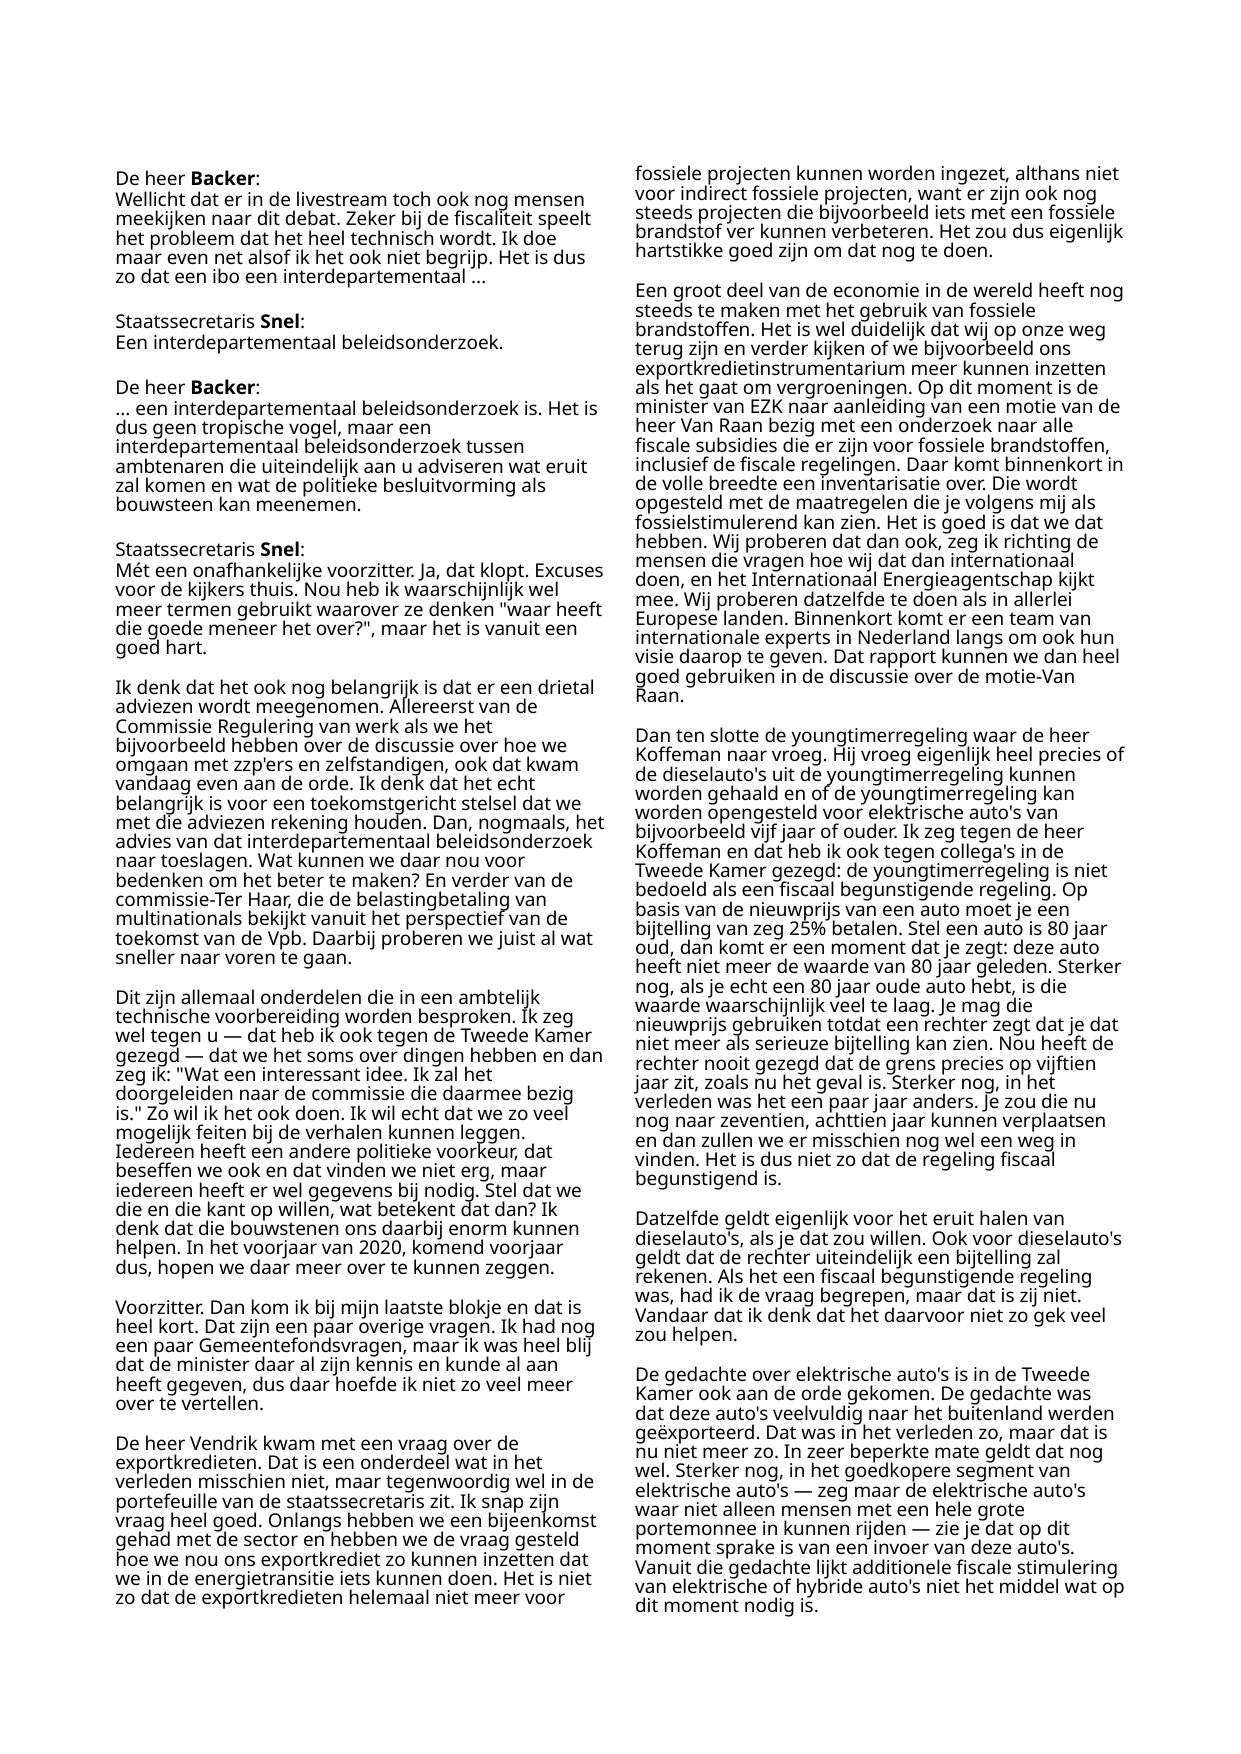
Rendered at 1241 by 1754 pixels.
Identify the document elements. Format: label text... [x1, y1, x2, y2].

text Staatssecretaris Snel: [115, 536, 605, 562]
text De heer Backer: [115, 165, 605, 191]
text Mét een onafhankelijke voorzitter. Ja, dat klopt. Excuses voor de kijkers thuis. Nou heb ik waarschijnlijk wel meer termen gebruikt waarover ze denken "waar heeft die goede meneer het over?", maar het is vanuit een goed hart. [115, 562, 605, 658]
text ... een interdepartementaal beleidsonderzoek is. Het is dus geen tropische vogel, maar een interdepartementaal beleidsonderzoek tussen ambtenaren die uiteindelijk aan u adviseren wat eruit zal komen en wat de politieke besluitvorming als bouwsteen kan meenemen. [115, 400, 605, 515]
text De heer Backer: [115, 374, 605, 400]
text Dit zijn allemaal onderdelen die in een ambtelijk technische voorbereiding worden besproken. Ik zeg wel tegen u — dat heb ik ook tegen de Tweede Kamer gezegd — dat we het soms over dingen hebben en dan zeg ik: "Wat een interessant idee. Ik zal het doorgeleiden naar de commissie die daarmee bezig is." Zo wil ik het ook doen. Ik wil echt dat we zo veel mogelijk feiten bij de verhalen kunnen leggen. Iedereen heeft een andere politieke voorkeur, dat beseffen we ook en dat vinden we niet erg, maar iedereen heeft er wel gegevens bij nodig. Stel dat we die en die kant op willen, wat betekent dat dan? Ik denk dat die bouwstenen ons daarbij enorm kunnen helpen. In het voorjaar van 2020, komend voorjaar dus, hopen we daar meer over te kunnen zeggen. [115, 989, 605, 1278]
text Wellicht dat er in de livestream toch ook nog mensen meekijken naar dit debat. Zeker bij de fiscaliteit speelt het probleem dat het heel technisch wordt. Ik doe maar even net alsof ik het ook niet begrijp. Het is dus zo dat een ibo een interdepartementaal ... [115, 191, 605, 287]
text Datzelfde geldt eigenlijk voor het eruit halen van dieselauto's, als je dat zou willen. Ook voor dieselauto's geldt dat de rechter uiteindelijk een bijtelling zal rekenen. Als het een fiscaal begunstigende regeling was, had ik de vraag begrepen, maar dat is zij niet. Vandaar dat ik denk dat het daarvoor niet zo gek veel zou helpen. [635, 1210, 1125, 1345]
text De gedachte over elektrische auto's is in de Tweede Kamer ook aan de orde gekomen. De gedachte was dat deze auto's veelvuldig naar het buitenland werden geëxporteerd. Dat was in het verleden zo, maar dat is nu niet meer zo. In zeer beperkte mate geldt dat nog wel. Sterker nog, in het goedkopere segment van elektrische auto's — zeg maar de elektrische auto's waar niet alleen mensen met een hele grote portemonnee in kunnen rijden — zie je dat op dit moment sprake is van een invoer van deze auto's. Vanuit die gedachte lijkt additionele fiscale stimulering van elektrische of hybride auto's niet het middel wat op dit moment nodig is. [635, 1366, 1125, 1616]
text Een groot deel van de economie in de wereld heeft nog steeds te maken met het gebruik van fossiele brandstoffen. Het is wel duidelijk dat wij op onze weg terug zijn en verder kijken of we bijvoorbeeld ons exportkredietinstrumentarium meer kunnen inzetten als het gaat om vergroeningen. Op dit moment is de minister van EZK naar aanleiding van een motie van de heer Van Raan bezig met een onderzoek naar alle fiscale subsidies die er zijn voor fossiele brandstoffen, inclusief de fiscale regelingen. Daar komt binnenkort in de volle breedte een inventarisatie over. Die wordt opgesteld met de maatregelen die je volgens mij als fossielstimulerend kan zien. Het is goed is dat we dat hebben. Wij proberen dat dan ook, zeg ik richting de mensen die vragen hoe wij dat dan internationaal doen, en het Internationaal Energieagentschap kijkt mee. Wij proberen datzelfde te doen als in allerlei Europese landen. Binnenkort komt er een team van internationale experts in Nederland langs om ook hun visie daarop te geven. Dat rapport kunnen we dan heel goed gebruiken in de discussie over de motie-Van Raan. [635, 282, 1125, 706]
text Een interdepartementaal beleidsonderzoek. [115, 334, 605, 353]
text Staatssecretaris Snel: [115, 308, 605, 334]
text Ik denk dat het ook nog belangrijk is dat er een drietal adviezen wordt meegenomen. Allereerst van de Commissie Regulering van werk als we het bijvoorbeeld hebben over de discussie over hoe we omgaan met zzp'ers en zelfstandigen, ook dat kwam vandaag even aan de orde. Ik denk dat het echt belangrijk is voor een toekomstgericht stelsel dat we met die adviezen rekening houden. Dan, nogmaals, het advies van dat interdepartementaal beleidsonderzoek naar toeslagen. Wat kunnen we daar nou voor bedenken om het beter te maken? En verder van de commissie-Ter Haar, die de belastingbetaling van multinationals bekijkt vanuit het perspectief van de toekomst van de Vpb. Daarbij proberen we juist al wat sneller naar voren te gaan. [115, 679, 605, 968]
text Dan ten slotte de youngtimerregeling waar de heer Koffeman naar vroeg. Hij vroeg eigenlijk heel precies of de dieselauto's uit de youngtimerregeling kunnen worden gehaald en of de youngtimerregeling kan worden opengesteld voor elektrische auto's van bijvoorbeeld vijf jaar of ouder. Ik zeg tegen de heer Koffeman en dat heb ik ook tegen collega's in de Tweede Kamer gezegd: de youngtimerregeling is niet bedoeld als een fiscaal begunstigende regeling. Op basis van de nieuwprijs van een auto moet je een bijtelling van zeg 25% betalen. Stel een auto is 80 jaar oud, dan komt er een moment dat je zegt: deze auto heeft niet meer de waarde van 80 jaar geleden. Sterker nog, als je echt een 80 jaar oude auto hebt, is die waarde waarschijnlijk veel te laag. Je mag die nieuwprijs gebruiken totdat een rechter zegt dat je dat niet meer als serieuze bijtelling kan zien. Nou heeft de rechter nooit gezegd dat de grens precies op vijftien jaar zit, zoals nu het geval is. Sterker nog, in het verleden was het een paar jaar anders. Je zou die nu nog naar zeventien, achttien jaar kunnen verplaatsen en dan zullen we er misschien nog wel een weg in vinden. Het is dus niet zo dat de regeling fiscaal begunstigend is. [635, 727, 1125, 1189]
text Voorzitter. Dan kom ik bij mijn laatste blokje en dat is heel kort. Dat zijn een paar overige vragen. Ik had nog een paar Gemeentefondsvragen, maar ik was heel blij dat de minister daar al zijn kennis en kunde al aan heeft gegeven, dus daar hoefde ik niet zo veel meer over te vertellen. [115, 1299, 605, 1414]
text fossiele projecten kunnen worden ingezet, althans niet voor indirect fossiele projecten, want er zijn ook nog steeds projecten die bijvoorbeeld iets met een fossiele brandstof ver kunnen verbeteren. Het zou dus eigenlijk hartstikke goed zijn om dat nog te doen. [635, 165, 1125, 262]
text De heer Vendrik kwam met een vraag over de exportkredieten. Dat is een onderdeel wat in het verleden misschien niet, maar tegenwoordig wel in de portefeuille van de staatssecretaris zit. Ik snap zijn vraag heel goed. Onlangs hebben we een bijeenkomst gehad met de sector en hebben we de vraag gesteld hoe we nou ons exportkrediet zo kunnen inzetten dat we in de energietransitie iets kunnen doen. Het is niet zo dat de exportkredieten helemaal niet meer voor [115, 1435, 605, 1608]
